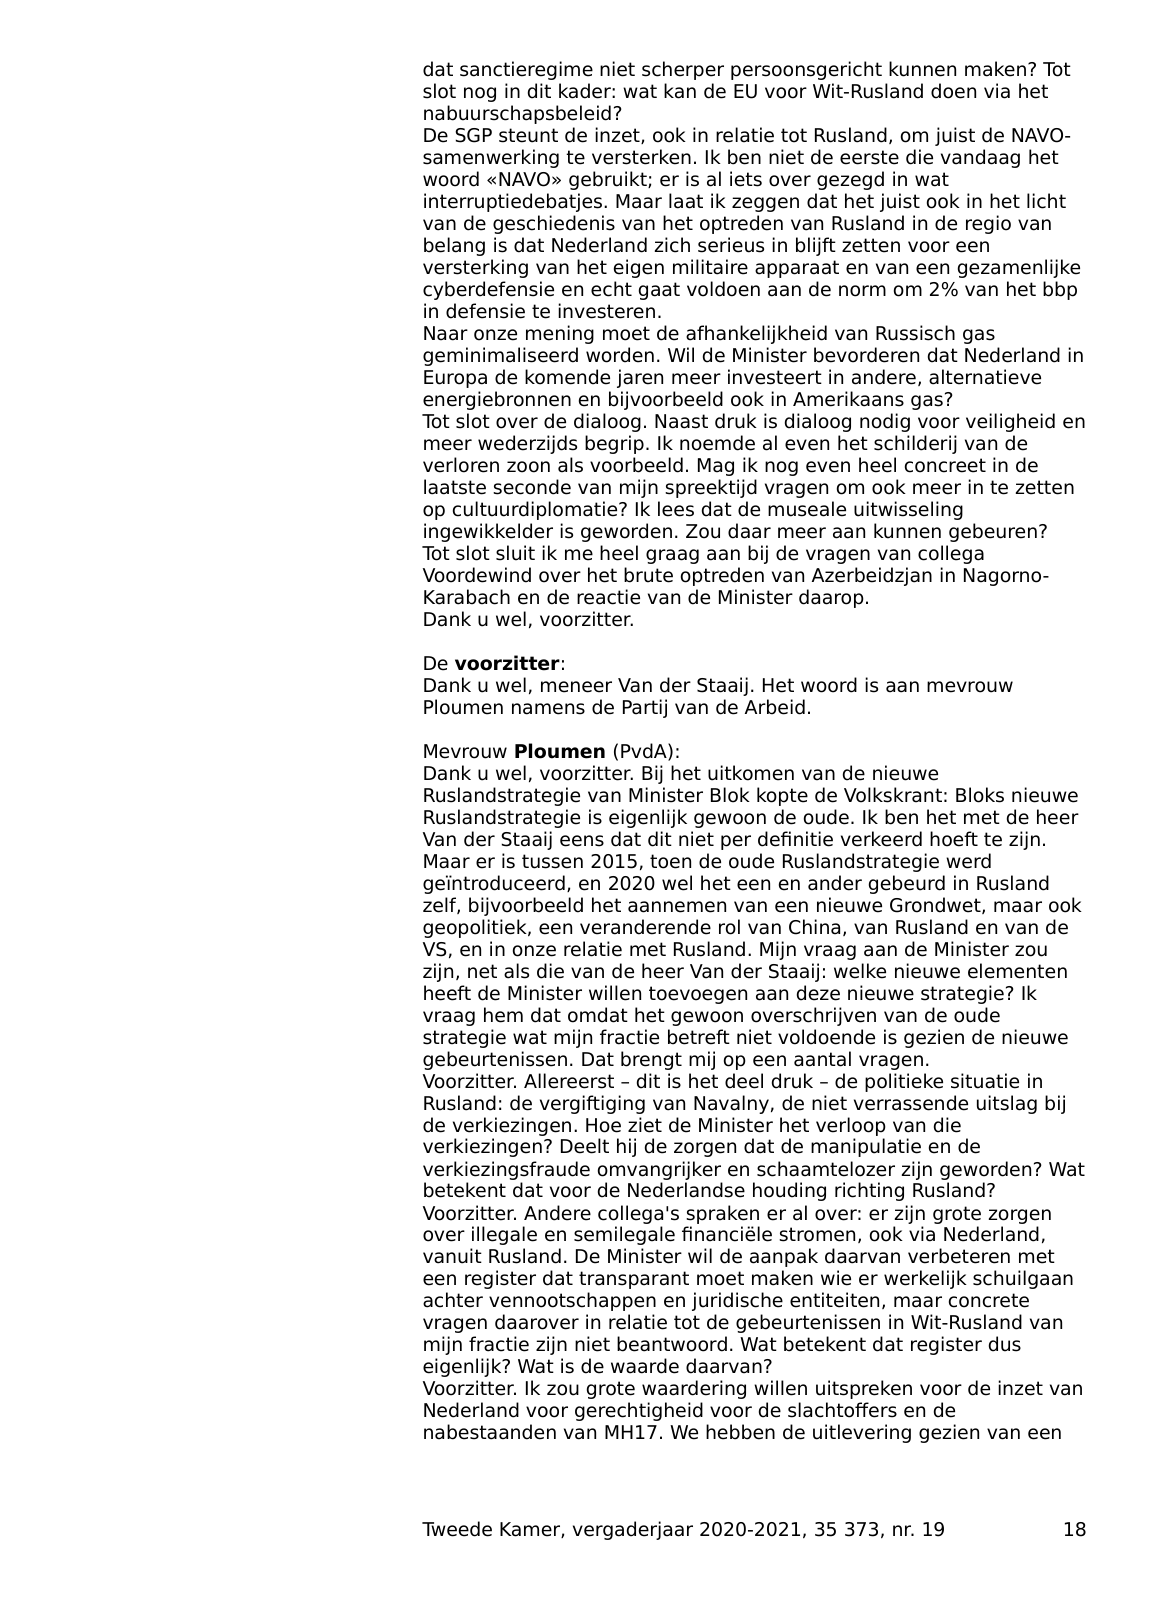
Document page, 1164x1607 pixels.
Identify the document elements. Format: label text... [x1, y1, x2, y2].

text De SGP steunt de inzet, ook in relatie tot Rusland, om juist de NAVO-samenwerking te versterken. Ik ben niet de eerste die vandaag het woord «NAVO» gebruikt; er is al iets over gezegd in wat interruptiedebatjes. Maar laat ik zeggen dat het juist ook in het licht van de geschiedenis van het optreden van Rusland in de regio van belang is dat Nederland zich serieus in blijft zetten voor een versterking van het eigen militaire apparaat en van een gezamenlijke cyberdefensie en echt gaat voldoen aan de norm om 2% van het bbp in defensie te investeren. [422, 125, 1087, 323]
text Voorzitter. Ik zou grote waardering willen uitspreken voor de inzet van Nederland voor gerechtigheid voor de slachtoffers en de nabestaanden van MH17. We hebben de uitlevering gezien van een [422, 1378, 1087, 1444]
text Voorzitter. Allereerst – dit is het deel druk – de politieke situatie in Rusland: de vergiftiging van Navalny, de niet verrassende uitslag bij de verkiezingen. Hoe ziet de Minister het verloop van die verkiezingen? Deelt hij de zorgen dat de manipulatie en de verkiezingsfraude omvangrijker en schaamtelozer zijn geworden? Wat betekent dat voor de Nederlandse houding richting Rusland? [422, 1071, 1087, 1202]
text De voorzitter: [422, 653, 1087, 675]
text Tot slot over de dialoog. Naast druk is dialoog nodig voor veiligheid en meer wederzijds begrip. Ik noemde al even het schilderij van de verloren zoon als voorbeeld. Mag ik nog even heel concreet in de laatste seconde van mijn spreektijd vragen om ook meer in te zetten op cultuurdiplomatie? Ik lees dat de museale uitwisseling ingewikkelder is geworden. Zou daar meer aan kunnen gebeuren? [422, 411, 1087, 543]
text Dank u wel, voorzitter. [422, 608, 1087, 631]
text Voorzitter. Andere collega's spraken er al over: er zijn grote zorgen over illegale en semilegale financiële stromen, ook via Nederland, vanuit Rusland. De Minister wil de aanpak daarvan verbeteren met een register dat transparant moet maken wie er werkelijk schuilgaan achter vennootschappen en juridische entiteiten, maar concrete vragen daarover in relatie tot de gebeurtenissen in Wit-Rusland van mijn fractie zijn niet beantwoord. Wat betekent dat register dus eigenlijk? Wat is de waarde daarvan? [422, 1202, 1087, 1378]
text Mevrouw Ploumen (PvdA): [422, 741, 1087, 763]
text Dank u wel, voorzitter. Bij het uitkomen van de nieuwe Ruslandstrategie van Minister Blok kopte de Volkskrant: Bloks nieuwe Ruslandstrategie is eigenlijk gewoon de oude. Ik ben het met de heer Van der Staaij eens dat dit niet per definitie verkeerd hoeft te zijn. Maar er is tussen 2015, toen de oude Ruslandstrategie werd geïntroduceerd, en 2020 wel het een en ander gebeurd in Rusland zelf, bijvoorbeeld het aannemen van een nieuwe Grondwet, maar ook geopolitiek, een veranderende rol van China, van Rusland en van de VS, en in onze relatie met Rusland. Mijn vraag aan de Minister zou zijn, net als die van de heer Van der Staaij: welke nieuwe elementen heeft de Minister willen toevoegen aan deze nieuwe strategie? Ik vraag hem dat omdat het gewoon overschrijven van de oude strategie wat mijn fractie betreft niet voldoende is gezien de nieuwe gebeurtenissen. Dat brengt mij op een aantal vragen. [422, 763, 1087, 1071]
text dat sanctieregime niet scherper persoonsgericht kunnen maken? Tot slot nog in dit kader: wat kan de EU voor Wit-Rusland doen via het nabuurschapsbeleid? [422, 59, 1087, 125]
text Dank u wel, meneer Van der Staaij. Het woord is aan mevrouw Ploumen namens de Partij van de Arbeid. [422, 675, 1087, 719]
text Naar onze mening moet de afhankelijkheid van Russisch gas geminimaliseerd worden. Wil de Minister bevorderen dat Nederland in Europa de komende jaren meer investeert in andere, alternatieve energiebronnen en bijvoorbeeld ook in Amerikaans gas? [422, 323, 1087, 411]
text Tot slot sluit ik me heel graag aan bij de vragen van collega Voordewind over het brute optreden van Azerbeidzjan in Nagorno-Karabach en de reactie van de Minister daarop. [422, 543, 1087, 608]
